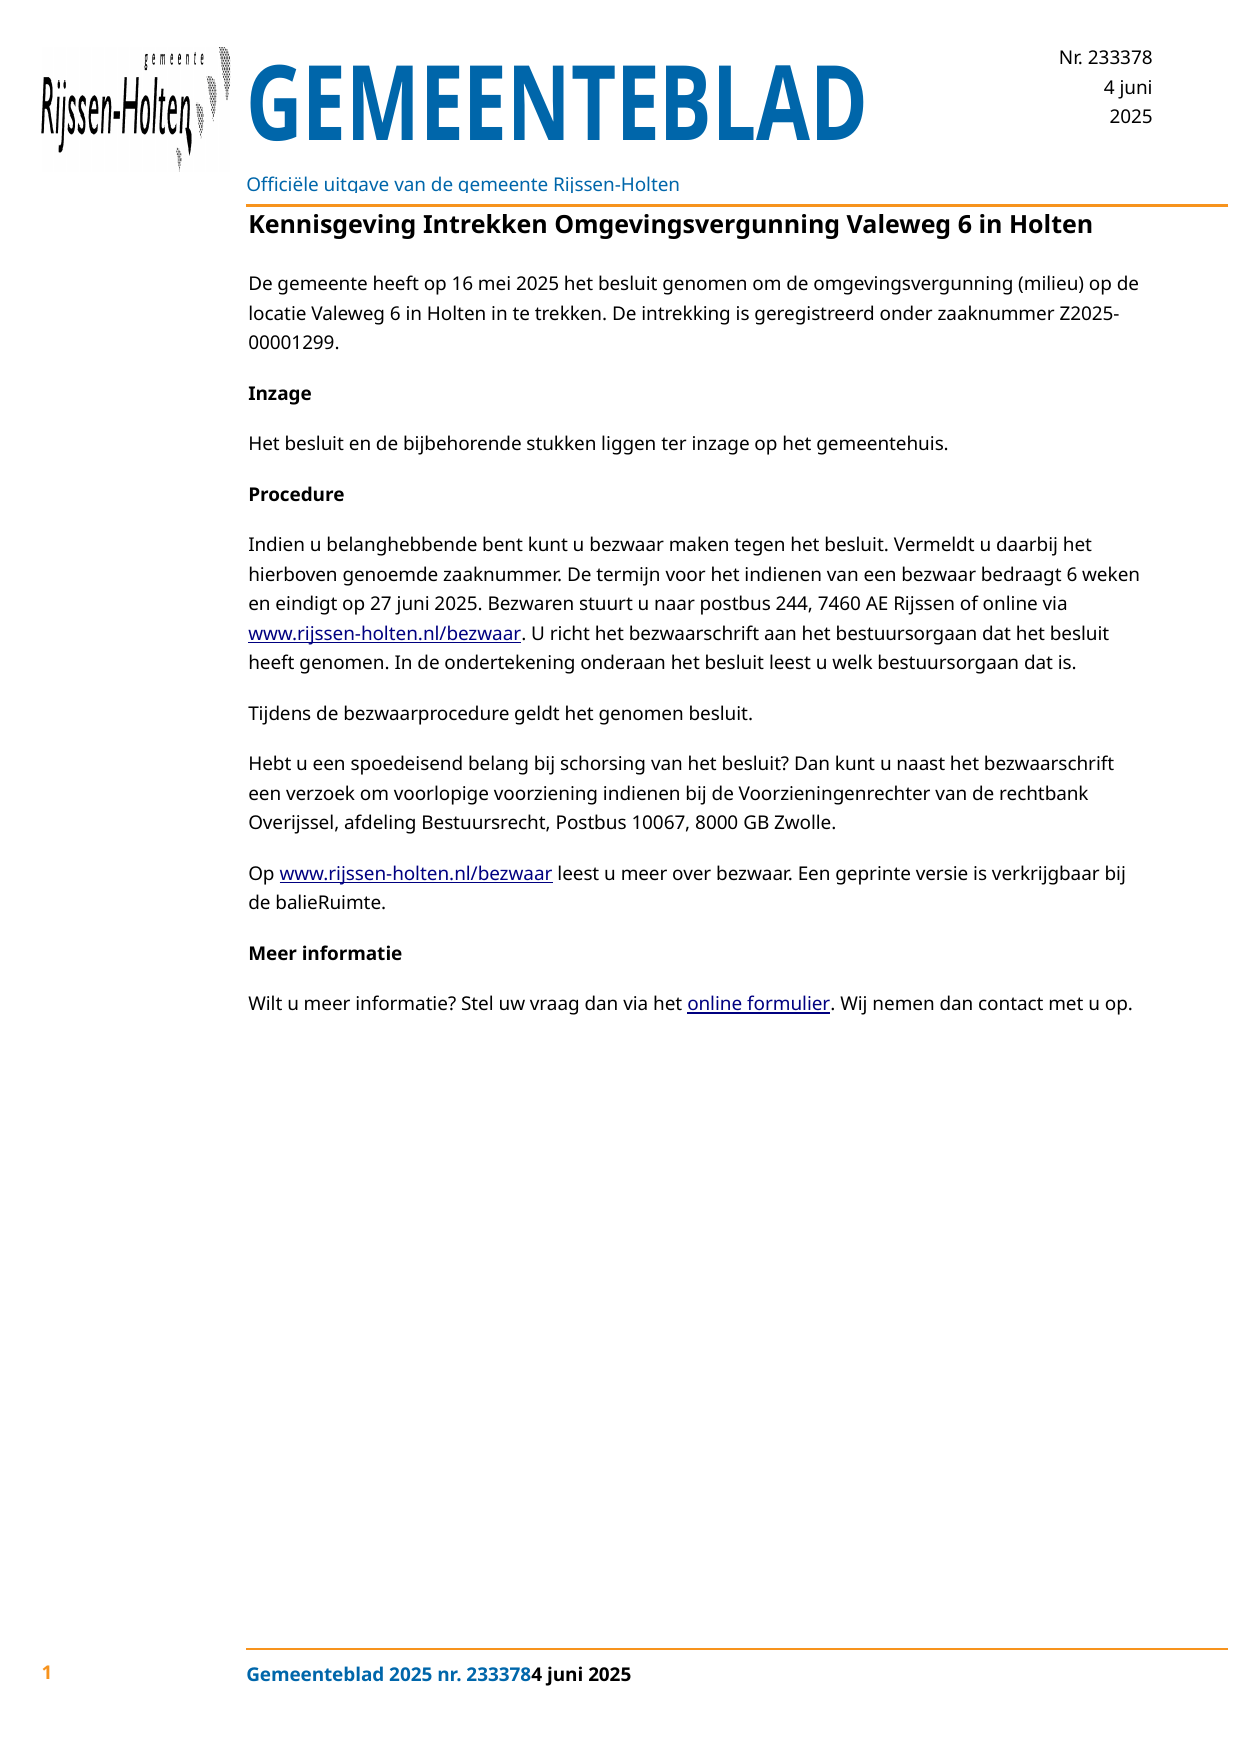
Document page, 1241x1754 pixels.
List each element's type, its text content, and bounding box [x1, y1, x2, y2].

text Het besluit en de bijbehorende stukken liggen ter inzage op het gemeentehuis. [248, 430, 1152, 456]
text Op www.rijssen-holten.nl/bezwaar leest u meer over bezwaar. Een geprinte versie is verkrijgbaar bij de balieRuimte. [248, 860, 1152, 915]
text Meer informatie [248, 940, 1152, 966]
text Wilt u meer informatie? Stel uw vraag dan via het online formulier. Wij nemen dan contact met u op. [248, 990, 1152, 1016]
text Tijdens de bezwaarprocedure geldt het genomen besluit. [248, 700, 1152, 726]
text Indien u belanghebbende bent kunt u bezwaar maken tegen het besluit. Vermeldt u daarbij het hierboven genoemde zaaknummer. De termijn voor het indienen van een bezwaar bedraagt 6 weken en eindigt op 27 juni 2025. Bezwaren stuurt u naar postbus 244, 7460 AE Rijssen of online via www.rijssen-holten.nl/bezwaar. U richt het bezwaarschrift aan het bestuursorgaan dat het besluit heeft genomen. In de ondertekening onderaan het besluit leest u welk bestuursorgaan dat is. [248, 531, 1152, 675]
text De gemeente heeft op 16 mei 2025 het besluit genomen om de omgevingsvergunning (milieu) op de locatie Valeweg 6 in Holten in te trekken. De intrekking is geregistreerd onder zaaknummer Z2025-00001299. [248, 270, 1152, 355]
text Hebt u een spoedeisend belang bij schorsing van het besluit? Dan kunt u naast het bezwaarschrift een verzoek om voorlopige voorziening indienen bij de Voorzieningenrechter van de rechtbank Overijssel, afdeling Bestuursrecht, Postbus 10067, 8000 GB Zwolle. [248, 750, 1152, 835]
picture [41, 47, 231, 172]
text Kennisgeving Intrekken Omgevingsvergunning Valeweg 6 in Holten [248, 207, 1152, 241]
text Procedure [248, 481, 1152, 506]
text Inzage [248, 380, 1152, 406]
